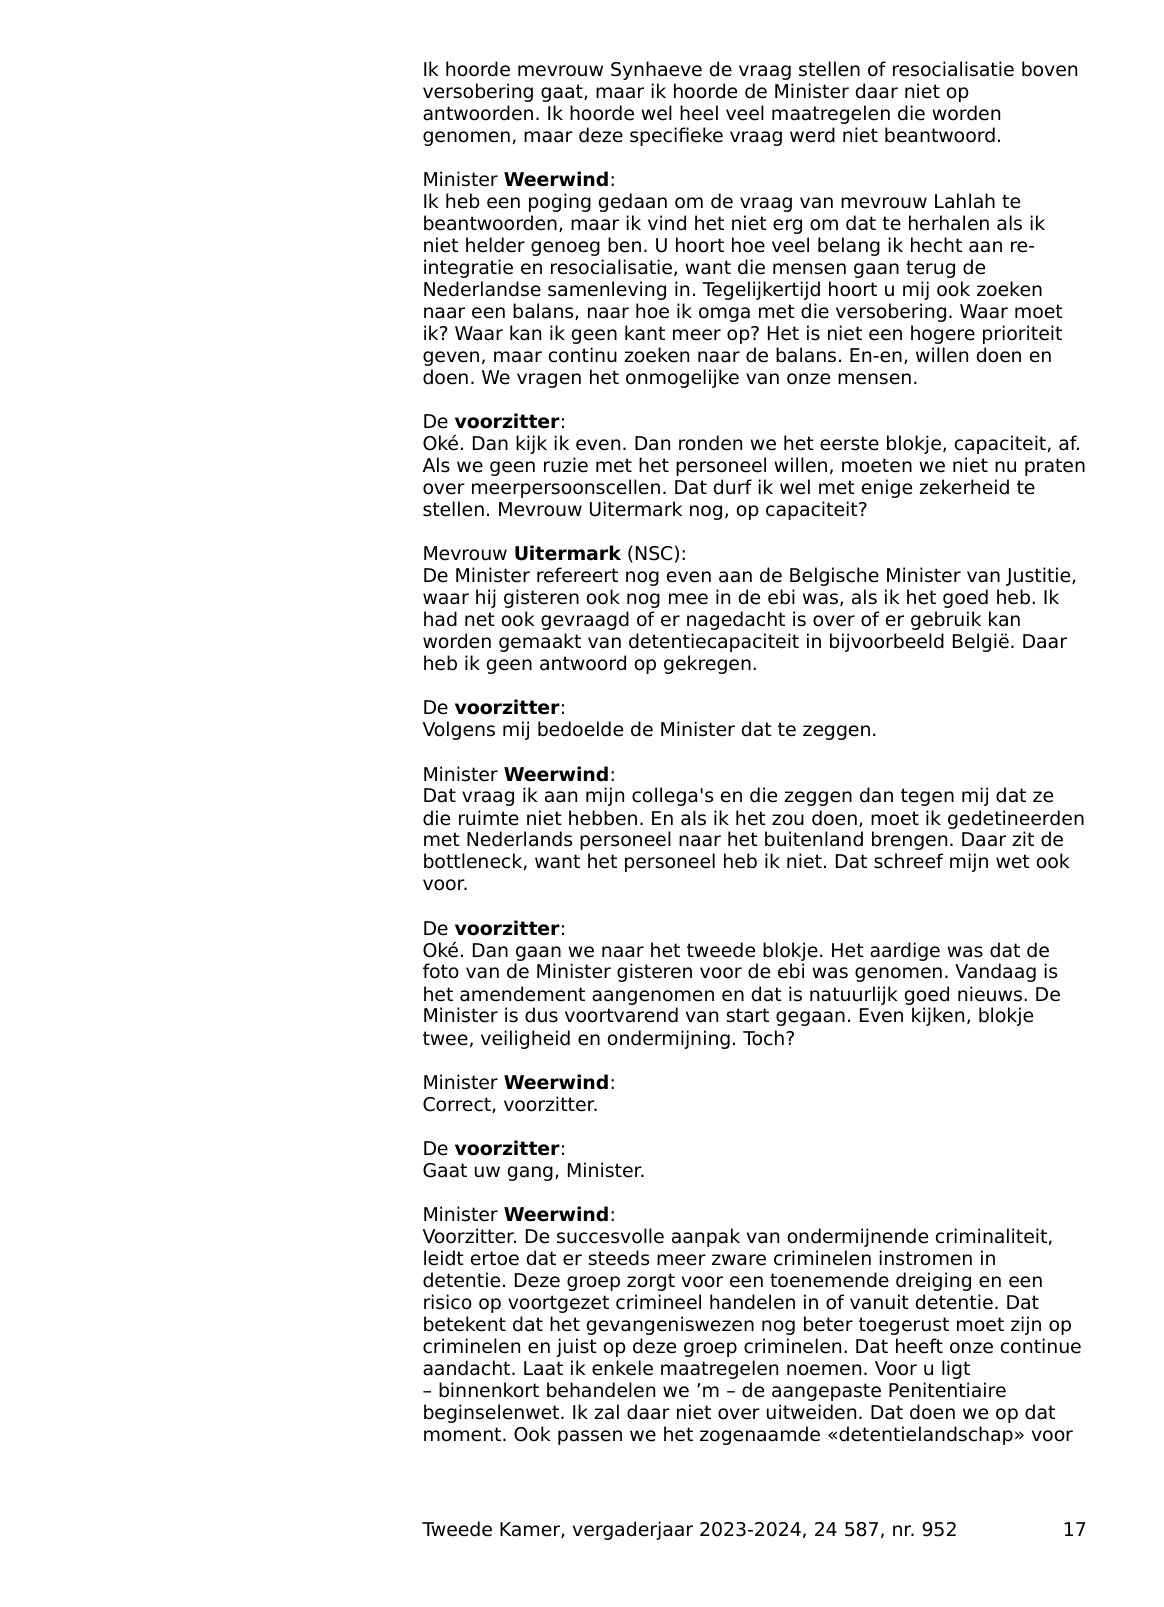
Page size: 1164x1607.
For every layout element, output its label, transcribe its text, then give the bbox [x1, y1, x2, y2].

text Oké. Dan gaan we naar het tweede blokje. Het aardige was dat de foto van de Minister gisteren voor de ebi was genomen. Vandaag is het amendement aangenomen en dat is natuurlijk goed nieuws. De Minister is dus voortvarend van start gegaan. Even kijken, blokje twee, veiligheid en ondermijning. Toch? [422, 939, 1087, 1049]
text De Minister refereert nog even aan de Belgische Minister van Justitie, waar hij gisteren ook nog mee in de ebi was, als ik het goed heb. Ik had net ook gevraagd of er nagedacht is over of er gebruik kan worden gemaakt van detentiecapaciteit in bijvoorbeeld België. Daar heb ik geen antwoord op gekregen. [422, 565, 1087, 675]
text Voorzitter. De succesvolle aanpak van ondermijnende criminaliteit, leidt ertoe dat er steeds meer zware criminelen instromen in detentie. Deze groep zorgt voor een toenemende dreiging en een risico op voortgezet crimineel handelen in of vanuit detentie. Dat betekent dat het gevangeniswezen nog beter toegerust moet zijn op criminelen en juist op deze groep criminelen. Dat heeft onze continue aandacht. Laat ik enkele maatregelen noemen. Voor u ligt – binnenkort behandelen we ’m – de aangepaste Penitentiaire beginselenwet. Ik zal daar niet over uitweiden. Dat doen we op dat moment. Ook passen we het zogenaamde «detentielandschap» voor [422, 1226, 1087, 1446]
text De voorzitter: [422, 1138, 1087, 1160]
text De voorzitter: [422, 917, 1087, 939]
text Ik hoorde mevrouw Synhaeve de vraag stellen of resocialisatie boven versobering gaat, maar ik hoorde de Minister daar niet op antwoorden. Ik hoorde wel heel veel maatregelen die worden genomen, maar deze specifieke vraag werd niet beantwoord. [422, 59, 1087, 147]
text Gaat uw gang, Minister. [422, 1160, 1087, 1182]
text Minister Weerwind: [422, 763, 1087, 785]
text Mevrouw Uitermark (NSC): [422, 543, 1087, 565]
text Correct, voorzitter. [422, 1093, 1087, 1116]
text Ik heb een poging gedaan om de vraag van mevrouw Lahlah te beantwoorden, maar ik vind het niet erg om dat te herhalen als ik niet helder genoeg ben. U hoort hoe veel belang ik hecht aan re-integratie en resocialisatie, want die mensen gaan terug de Nederlandse samenleving in. Tegelijkertijd hoort u mij ook zoeken naar een balans, naar hoe ik omga met die versobering. Waar moet ik? Waar kan ik geen kant meer op? Het is niet een hogere prioriteit geven, maar continu zoeken naar de balans. En-en, willen doen en doen. We vragen het onmogelijke van onze mensen. [422, 191, 1087, 389]
text Minister Weerwind: [422, 1204, 1087, 1226]
text Minister Weerwind: [422, 169, 1087, 191]
text De voorzitter: [422, 411, 1087, 433]
text Oké. Dan kijk ik even. Dan ronden we het eerste blokje, capaciteit, af. Als we geen ruzie met het personeel willen, moeten we niet nu praten over meerpersoonscellen. Dat durf ik wel met enige zekerheid te stellen. Mevrouw Uitermark nog, op capaciteit? [422, 433, 1087, 521]
text Minister Weerwind: [422, 1072, 1087, 1093]
text Dat vraag ik aan mijn collega's en die zeggen dan tegen mij dat ze die ruimte niet hebben. En als ik het zou doen, moet ik gedetineerden met Nederlands personeel naar het buitenland brengen. Daar zit de bottleneck, want het personeel heb ik niet. Dat schreef mijn wet ook voor. [422, 785, 1087, 895]
text De voorzitter: [422, 697, 1087, 719]
text Volgens mij bedoelde de Minister dat te zeggen. [422, 719, 1087, 741]
